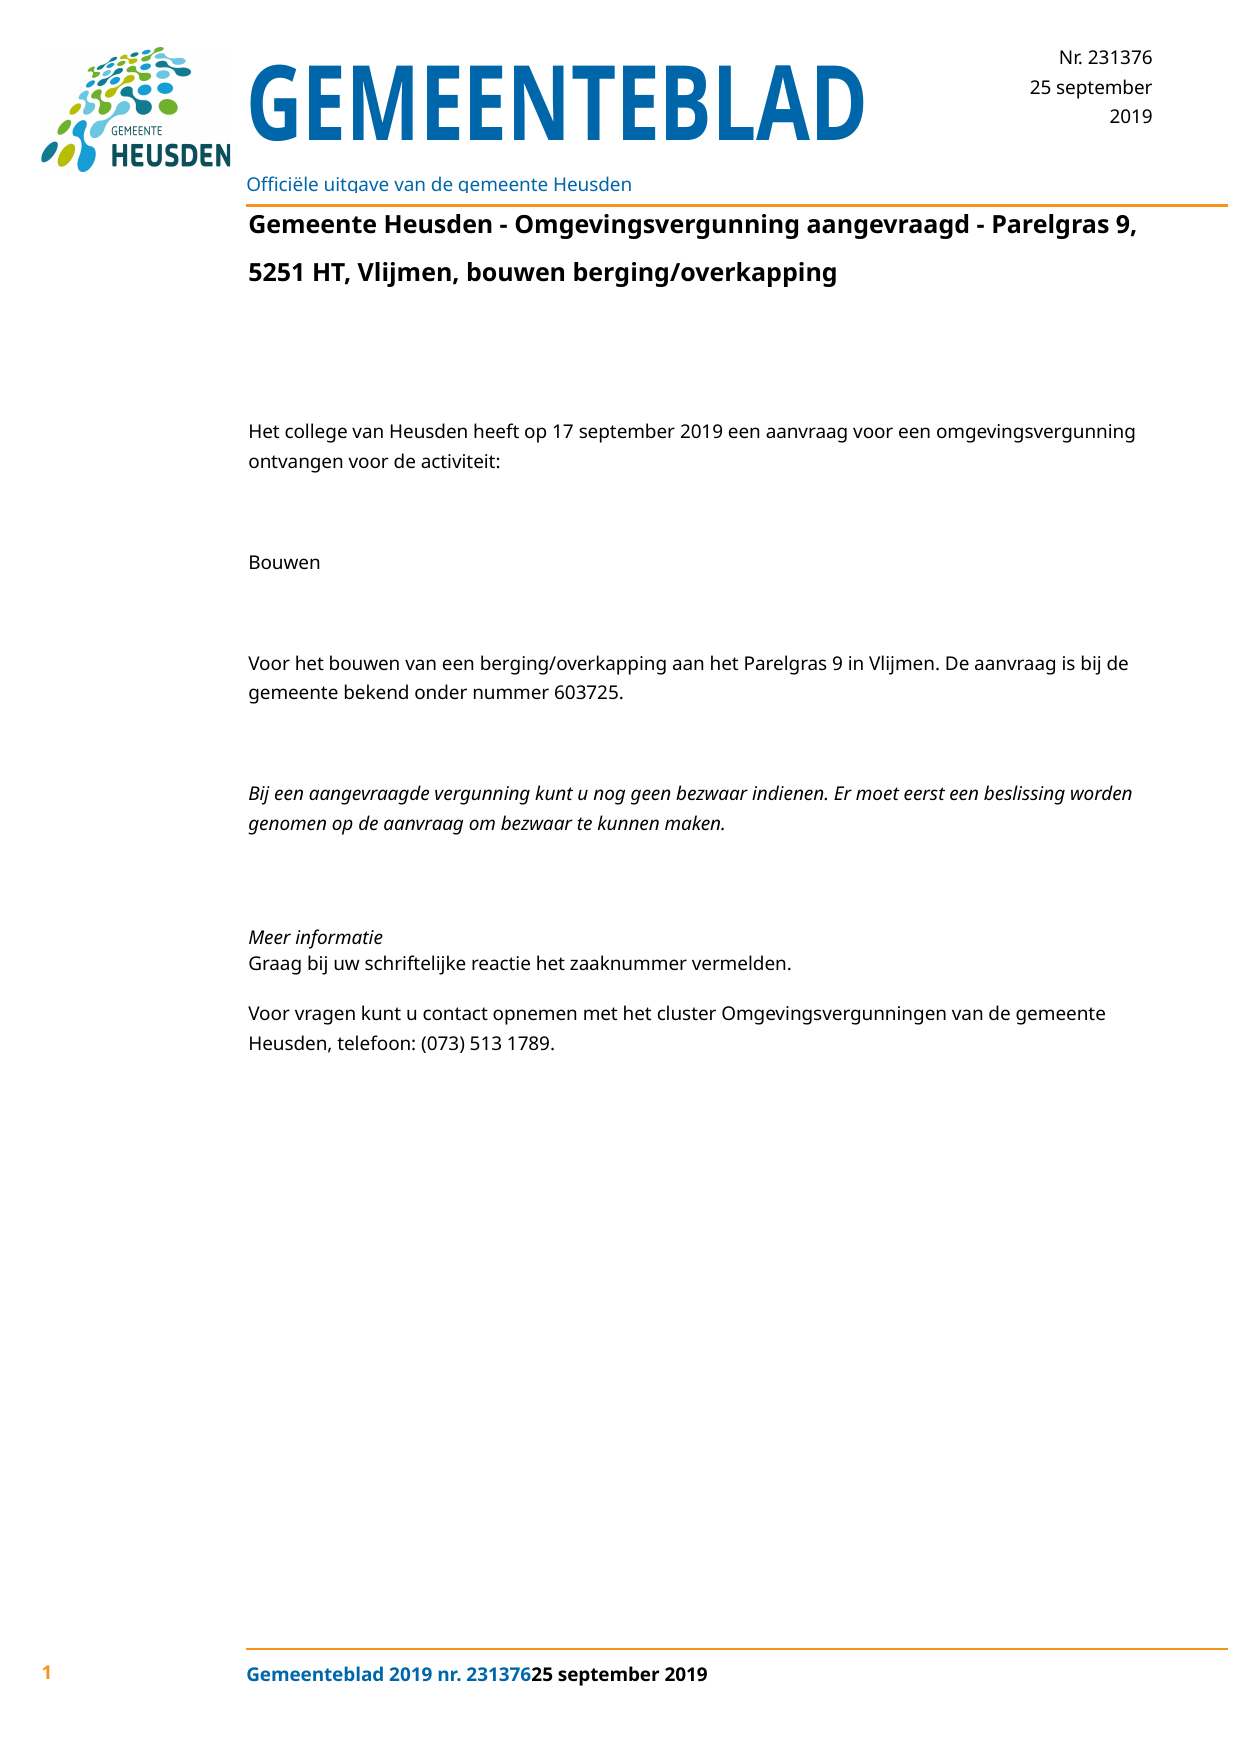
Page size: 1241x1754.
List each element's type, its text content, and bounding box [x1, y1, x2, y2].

text Het college van Heusden heeft op 17 september 2019 een aanvraag voor een omgevingsvergunning ontvangen voor de activiteit: [248, 419, 1152, 474]
text Gemeente Heusden - Omgevingsvergunning aangevraagd - Parelgras 9, 5251 HT, Vlijmen, bouwen berging/overkapping [248, 207, 1152, 288]
picture [41, 47, 231, 172]
text Voor het bouwen van een berging/overkapping aan het Parelgras 9 in Vlijmen. De aanvraag is bij de gemeente bekend onder nummer 603725. [248, 650, 1152, 705]
text Graag bij uw schriftelijke reactie het zaaknummer vermelden. [248, 950, 1152, 976]
text Voor vragen kunt u contact opnemen met het cluster Omgevingsvergunningen van de gemeente Heusden, telefoon: (073) 513 1789. [248, 1001, 1152, 1056]
text Bouwen [248, 549, 1152, 575]
text Bij een aangevraagde vergunning kunt u nog geen bezwaar indienen. Er moet eerst een beslissing worden genomen op de aanvraag om bezwaar te kunnen maken. [248, 780, 1152, 836]
text Meer informatie [248, 924, 1152, 950]
